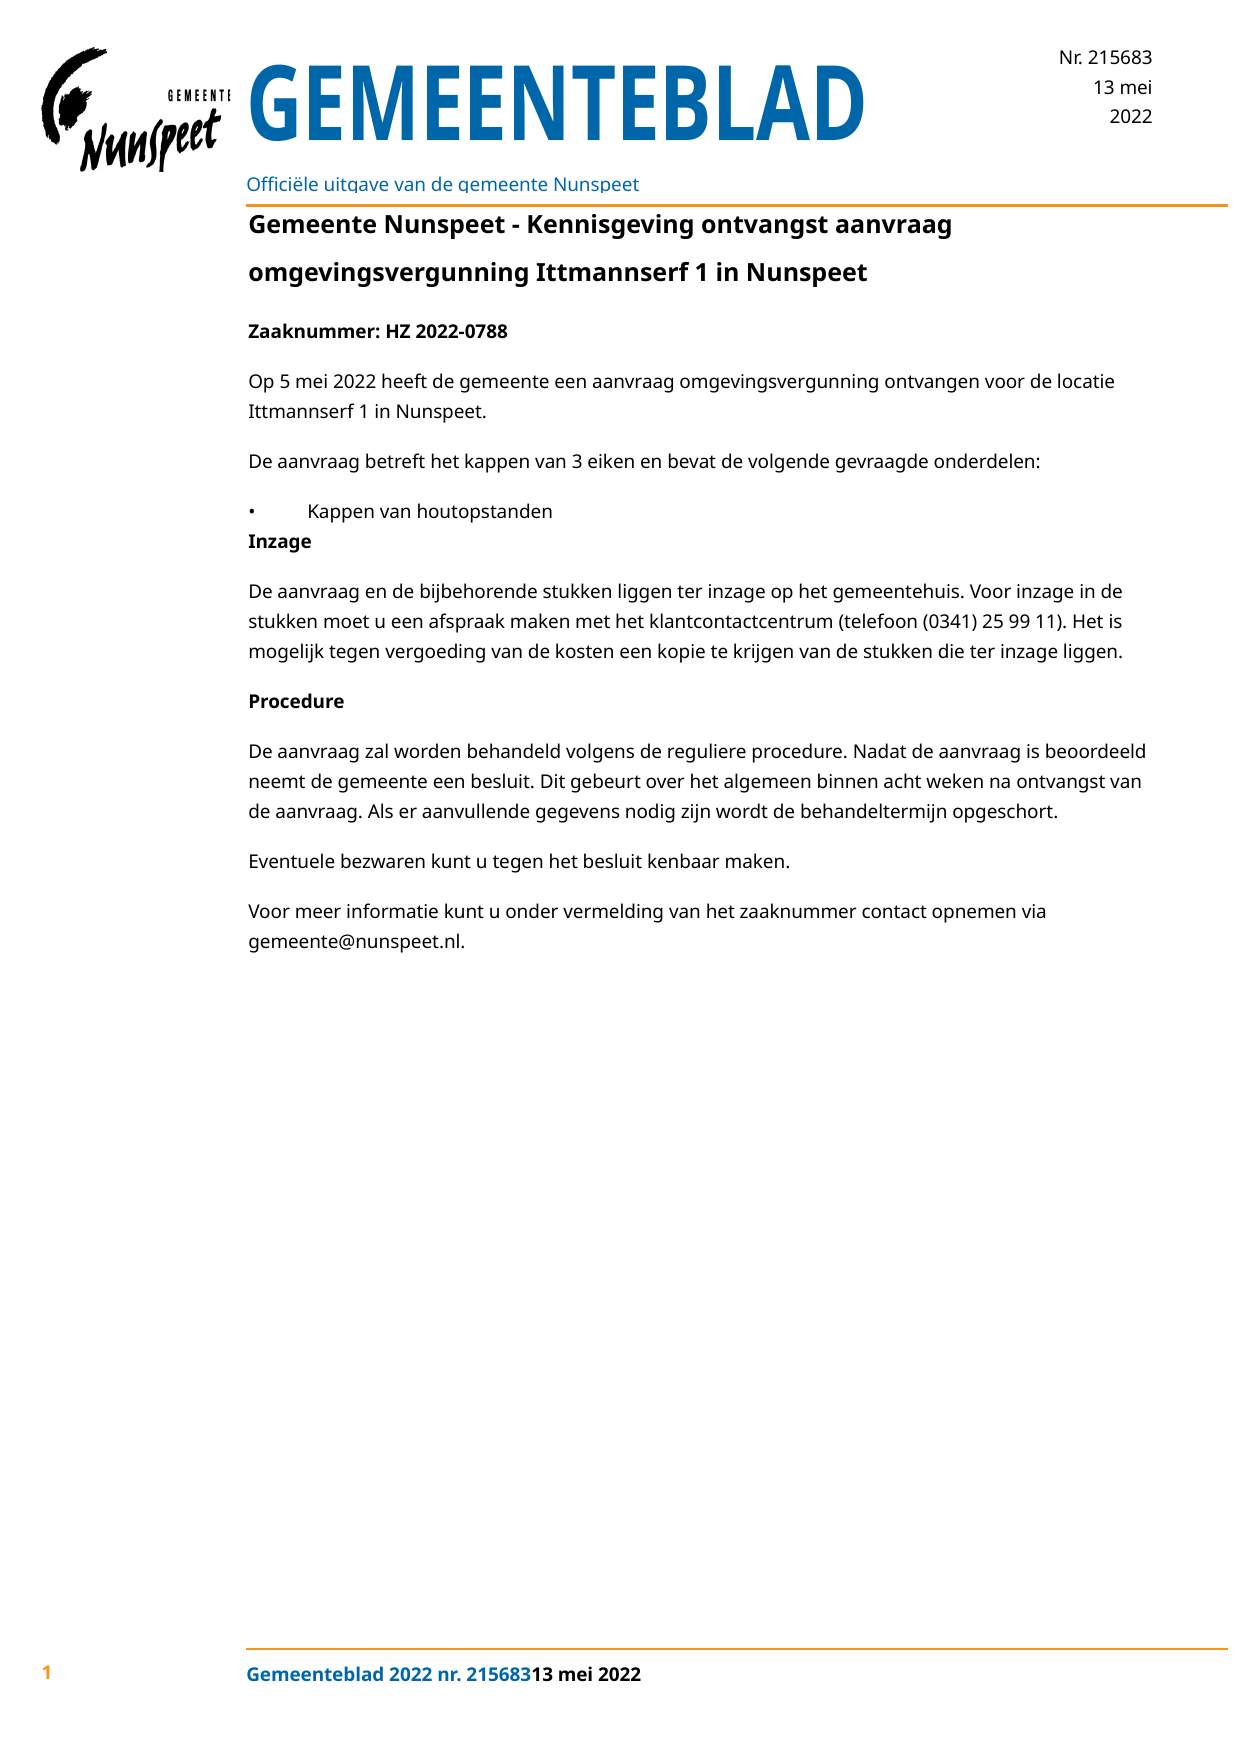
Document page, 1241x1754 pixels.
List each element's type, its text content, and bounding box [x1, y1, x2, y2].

text De aanvraag betreft het kappen van 3 eiken en bevat de volgende gevraagde onderdelen: [248, 448, 1152, 474]
text Procedure [248, 688, 1152, 714]
list Kappen van houtopstanden [248, 499, 1152, 524]
text Voor meer informatie kunt u onder vermelding van het zaaknummer contact opnemen via gemeente@nunspeet.nl. [248, 899, 1152, 954]
text Op 5 mei 2022 heeft de gemeente een aanvraag omgevingsvergunning ontvangen voor de locatie Ittmannserf 1 in Nunspeet. [248, 368, 1152, 424]
text Gemeente Nunspeet - Kennisgeving ontvangst aanvraag omgevingsvergunning Ittmannserf 1 in Nunspeet [248, 207, 1152, 288]
text De aanvraag zal worden behandeld volgens de reguliere procedure. Nadat de aanvraag is beoordeeld neemt de gemeente een besluit. Dit gebeurt over het algemeen binnen acht weken na ontvangst van de aanvraag. Als er aanvullende gegevens nodig zijn wordt de behandeltermijn opgeschort. [248, 739, 1152, 824]
picture [41, 47, 231, 172]
text Eventuele bezwaren kunt u tegen het besluit kenbaar maken. [248, 848, 1152, 874]
text Zaaknummer: HZ 2022-0788 [248, 318, 1152, 344]
text Inzage [248, 528, 1152, 554]
text De aanvraag en de bijbehorende stukken liggen ter inzage op het gemeentehuis. Voor inzage in de stukken moet u een afspraak maken met het klantcontactcentrum (telefoon (0341) 25 99 11). Het is mogelijk tegen vergoeding van de kosten een kopie te krijgen van de stukken die ter inzage liggen. [248, 579, 1152, 664]
